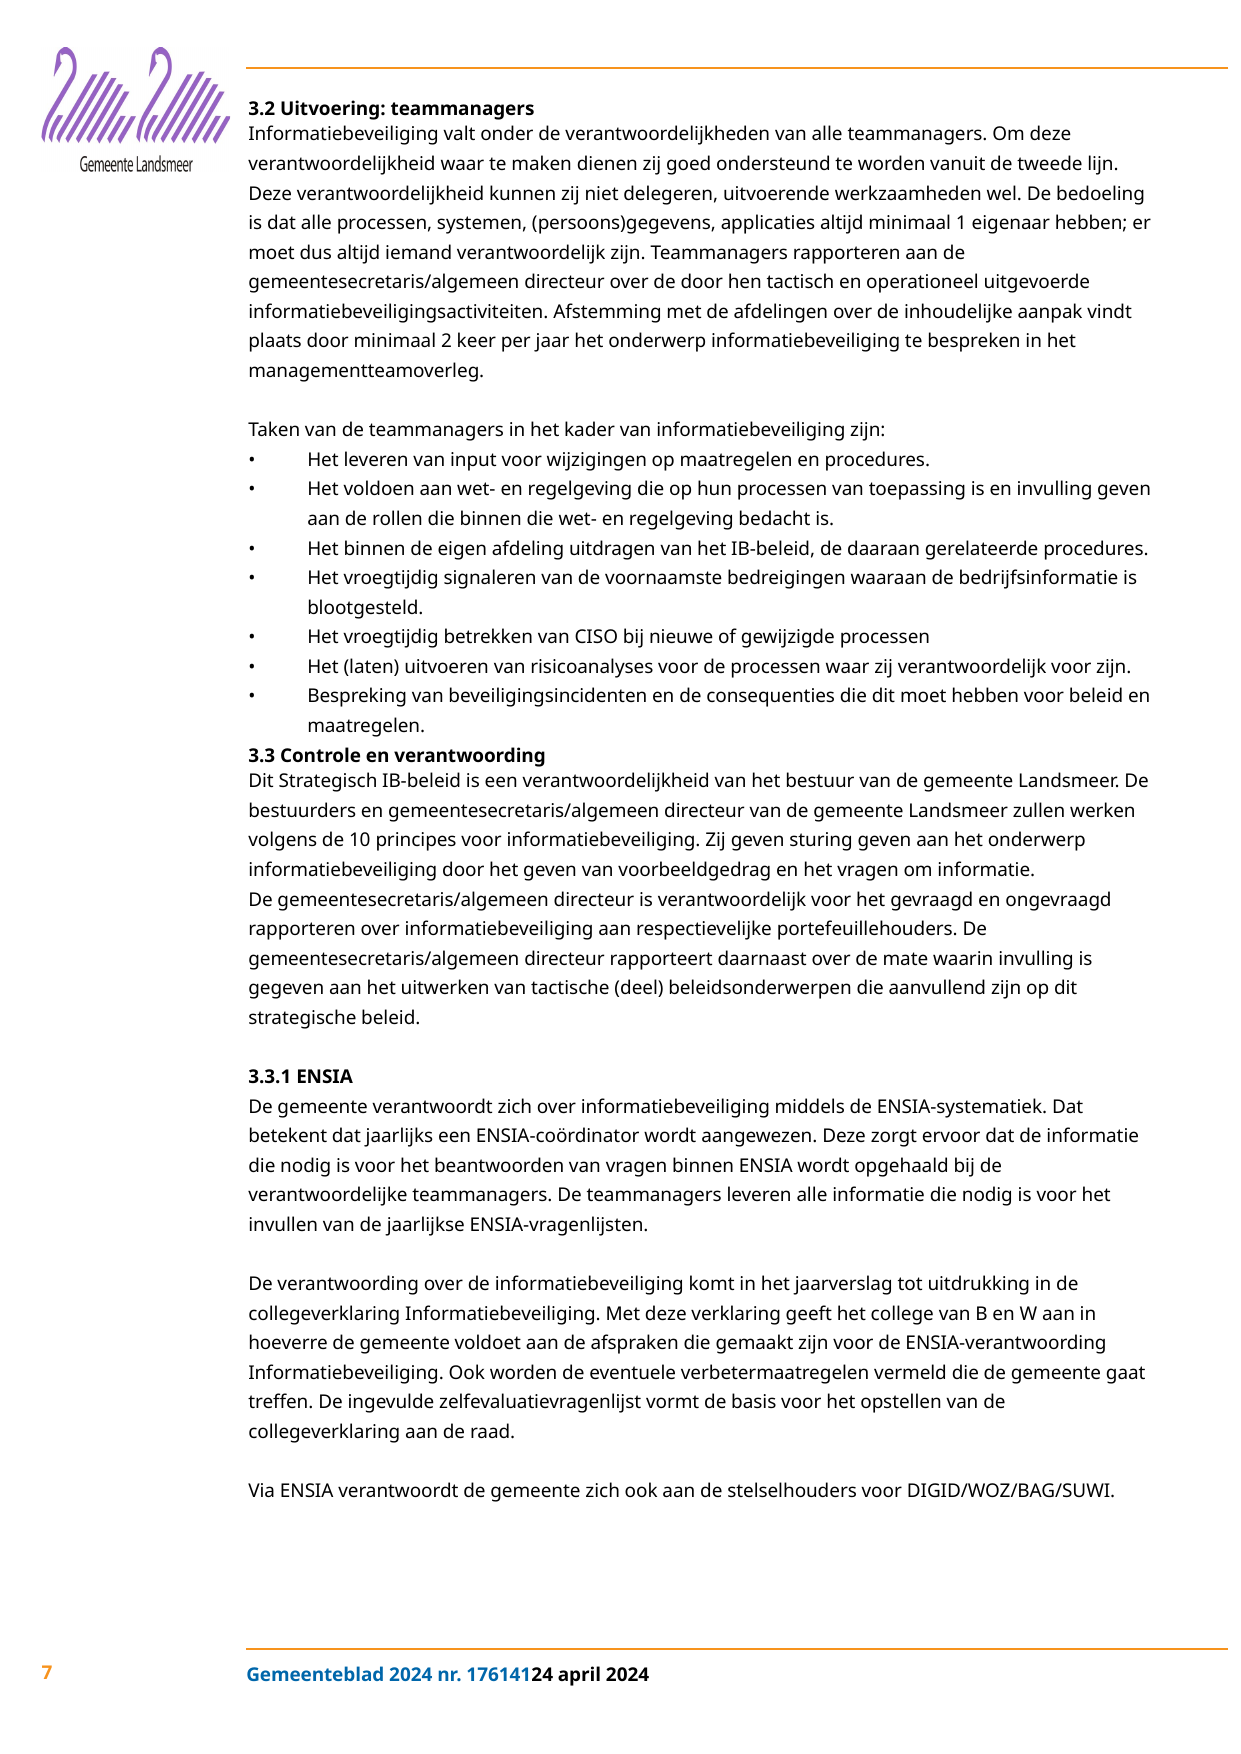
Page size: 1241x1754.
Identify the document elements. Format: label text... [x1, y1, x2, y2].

list Het binnen de eigen afdeling uitdragen van het IB-beleid, de daaraan gerelateerde procedures. [248, 535, 1152, 560]
list Het leveren van input voor wijzigingen op maatregelen en procedures. [248, 446, 1152, 472]
text 3.2 Uitvoering: teammanagers [248, 95, 1152, 121]
picture [41, 47, 231, 172]
text 3.3.1 ENSIA [248, 1063, 1152, 1089]
text Via ENSIA verantwoordt de gemeente zich ook aan de stelselhouders voor DIGID/WOZ/BAG/SUWI. [248, 1477, 1152, 1503]
list Het vroegtijdig betrekken van CISO bij nieuwe of gewijzigde processen [248, 623, 1152, 649]
text De gemeente verantwoordt zich over informatiebeveiliging middels de ENSIA-systematiek. Dat betekent dat jaarlijks een ENSIA-coördinator wordt aangewezen. Deze zorgt ervoor dat de informatie die nodig is voor het beantwoorden van vragen binnen ENSIA wordt opgehaald bij de verantwoordelijke teammanagers. De teammanagers leveren alle informatie die nodig is voor het invullen van de jaarlijkse ENSIA-vragenlijsten. [248, 1093, 1152, 1237]
text De verantwoording over de informatiebeveiliging komt in het jaarverslag tot uitdrukking in de collegeverklaring Informatiebeveiliging. Met deze verklaring geeft het college van B en W aan in hoeverre de gemeente voldoet aan de afspraken die gemaakt zijn voor de ENSIA-verantwoording Informatiebeveiliging. Ook worden de eventuele verbetermaatregelen vermeld die de gemeente gaat treffen. De ingevulde zelfevaluatievragenlijst vormt de basis voor het opstellen van de collegeverklaring aan de raad. [248, 1270, 1152, 1444]
text 3.3 Controle en verantwoording [248, 742, 1152, 767]
list Het vroegtijdig signaleren van de voornaamste bedreigingen waaraan de bedrijfsinformatie is blootgesteld. [248, 564, 1152, 619]
text Informatiebeveiliging valt onder de verantwoordelijkheden van alle teammanagers. Om deze verantwoordelijkheid waar te maken dienen zij goed ondersteund te worden vanuit de tweede lijn. Deze verantwoordelijkheid kunnen zij niet delegeren, uitvoerende werkzaamheden wel. De bedoeling is dat alle processen, systemen, (persoons)gegevens, applicaties altijd minimaal 1 eigenaar hebben; er moet dus altijd iemand verantwoordelijk zijn. Teammanagers rapporteren aan de gemeentesecretaris/algemeen directeur over de door hen tactisch en operationeel uitgevoerde informatiebeveiligingsactiviteiten. Afstemming met de afdelingen over de inhoudelijke aanpak vindt plaats door minimaal 2 keer per jaar het onderwerp informatiebeveiliging te bespreken in het managementteamoverleg. [248, 121, 1152, 383]
text De gemeentesecretaris/algemeen directeur is verantwoordelijk voor het gevraagd en ongevraagd rapporteren over informatiebeveiliging aan respectievelijke portefeuillehouders. De gemeentesecretaris/algemeen directeur rapporteert daarnaast over de mate waarin invulling is gegeven aan het uitwerken van tactische (deel) beleidsonderwerpen die aanvullend zijn op dit strategische beleid. [248, 886, 1152, 1030]
list Het (laten) uitvoeren van risicoanalyses voor de processen waar zij verantwoordelijk voor zijn. [248, 653, 1152, 679]
text Dit Strategisch IB-beleid is een verantwoordelijkheid van het bestuur van de gemeente Landsmeer. De bestuurders en gemeentesecretaris/algemeen directeur van de gemeente Landsmeer zullen werken volgens de 10 principes voor informatiebeveiliging. Zij geven sturing geven aan het onderwerp informatiebeveiliging door het geven van voorbeeldgedrag en het vragen om informatie. [248, 767, 1152, 882]
list Bespreking van beveiligingsincidenten en de consequenties die dit moet hebben voor beleid en maatregelen. [248, 683, 1152, 738]
text Taken van de teammanagers in het kader van informatiebeveiliging zijn: [248, 416, 1152, 442]
list Het voldoen aan wet- en regelgeving die op hun processen van toepassing is en invulling geven aan de rollen die binnen die wet- en regelgeving bedacht is. [248, 476, 1152, 531]
